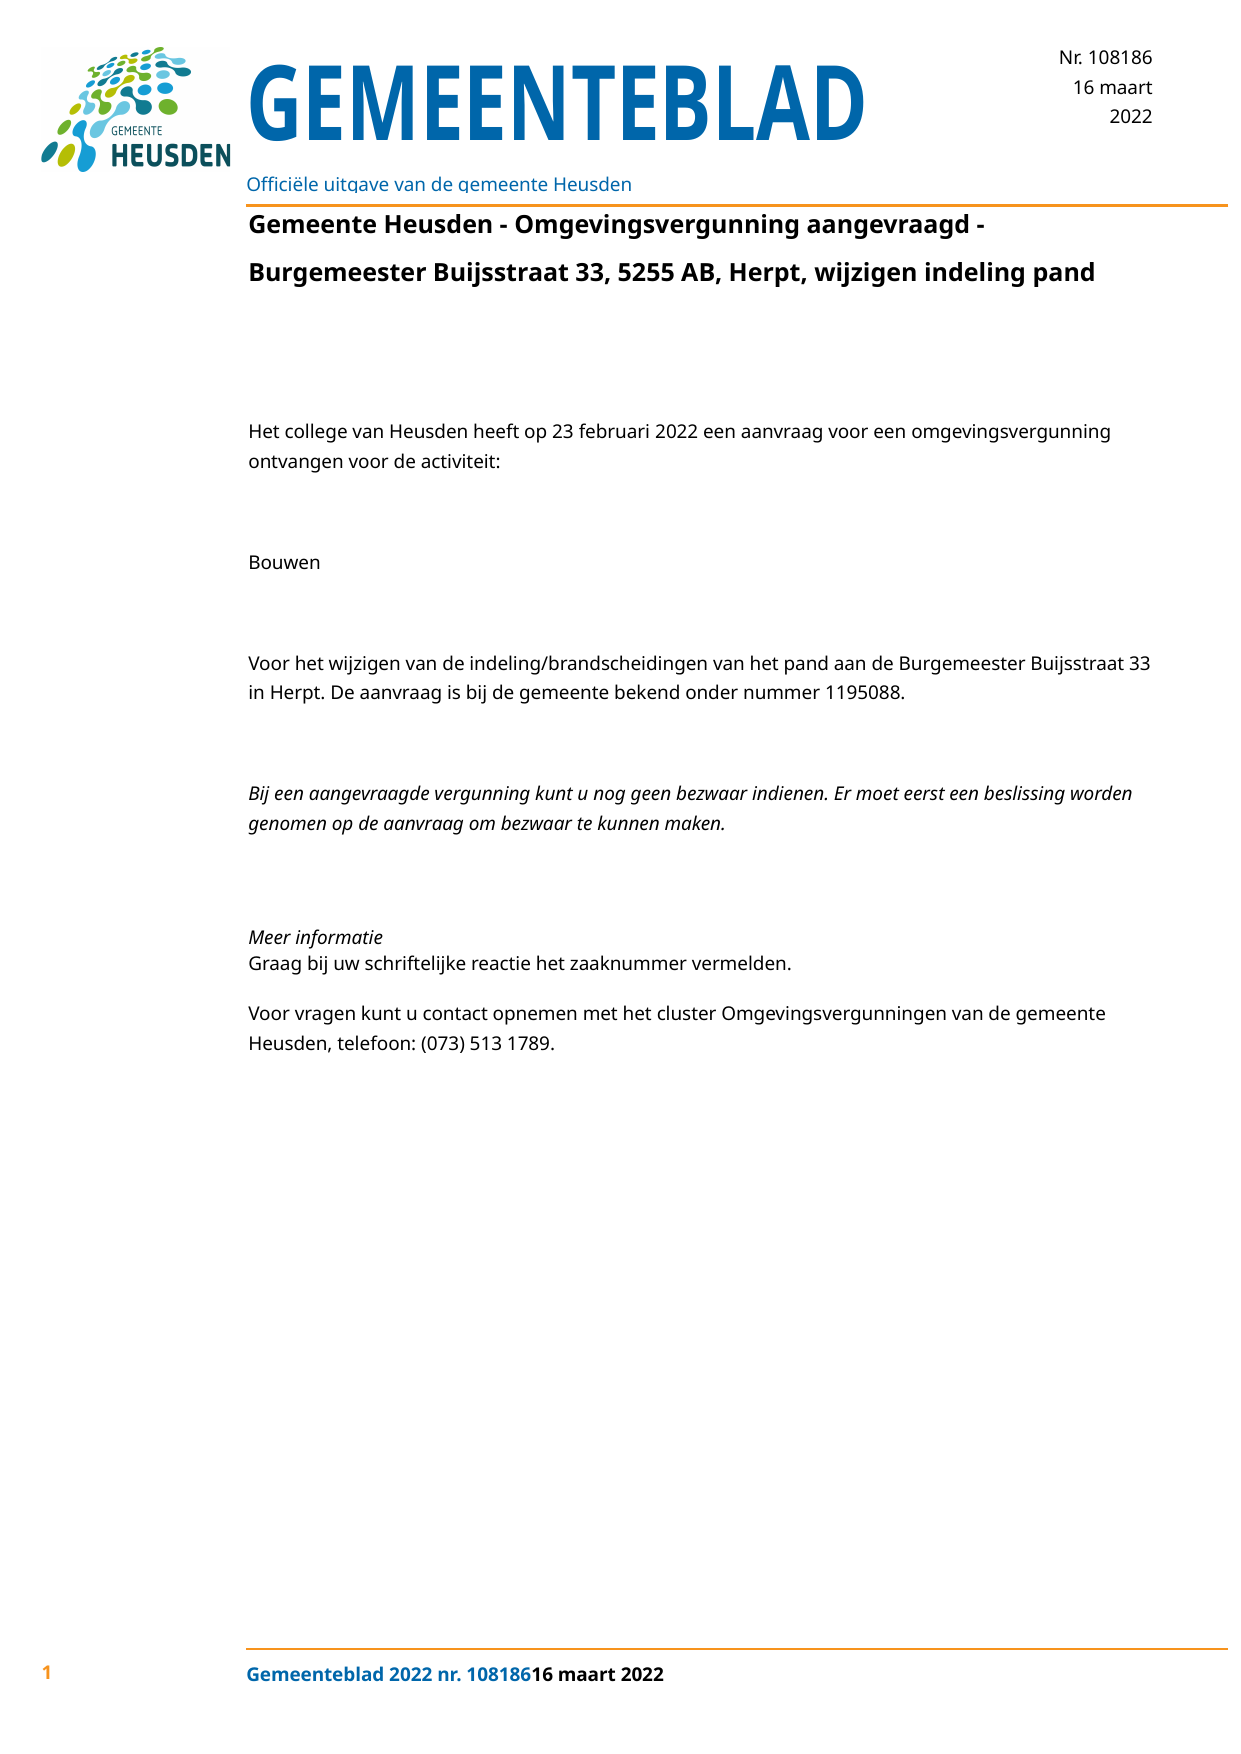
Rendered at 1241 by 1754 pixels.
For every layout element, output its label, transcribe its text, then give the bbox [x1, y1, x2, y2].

text Meer informatie [248, 924, 1152, 950]
text Voor vragen kunt u contact opnemen met het cluster Omgevingsvergunningen van de gemeente Heusden, telefoon: (073) 513 1789. [248, 1001, 1152, 1056]
text Voor het wijzigen van de indeling/brandscheidingen van het pand aan de Burgemeester Buijsstraat 33 in Herpt. De aanvraag is bij de gemeente bekend onder nummer 1195088. [248, 650, 1152, 705]
text Het college van Heusden heeft op 23 februari 2022 een aanvraag voor een omgevingsvergunning ontvangen voor de activiteit: [248, 419, 1152, 474]
text Bouwen [248, 549, 1152, 575]
text Gemeente Heusden - Omgevingsvergunning aangevraagd - Burgemeester Buijsstraat 33, 5255 AB, Herpt, wijzigen indeling pand [248, 207, 1152, 288]
text Graag bij uw schriftelijke reactie het zaaknummer vermelden. [248, 950, 1152, 976]
picture [41, 47, 231, 172]
text Bij een aangevraagde vergunning kunt u nog geen bezwaar indienen. Er moet eerst een beslissing worden genomen op de aanvraag om bezwaar te kunnen maken. [248, 780, 1152, 836]
